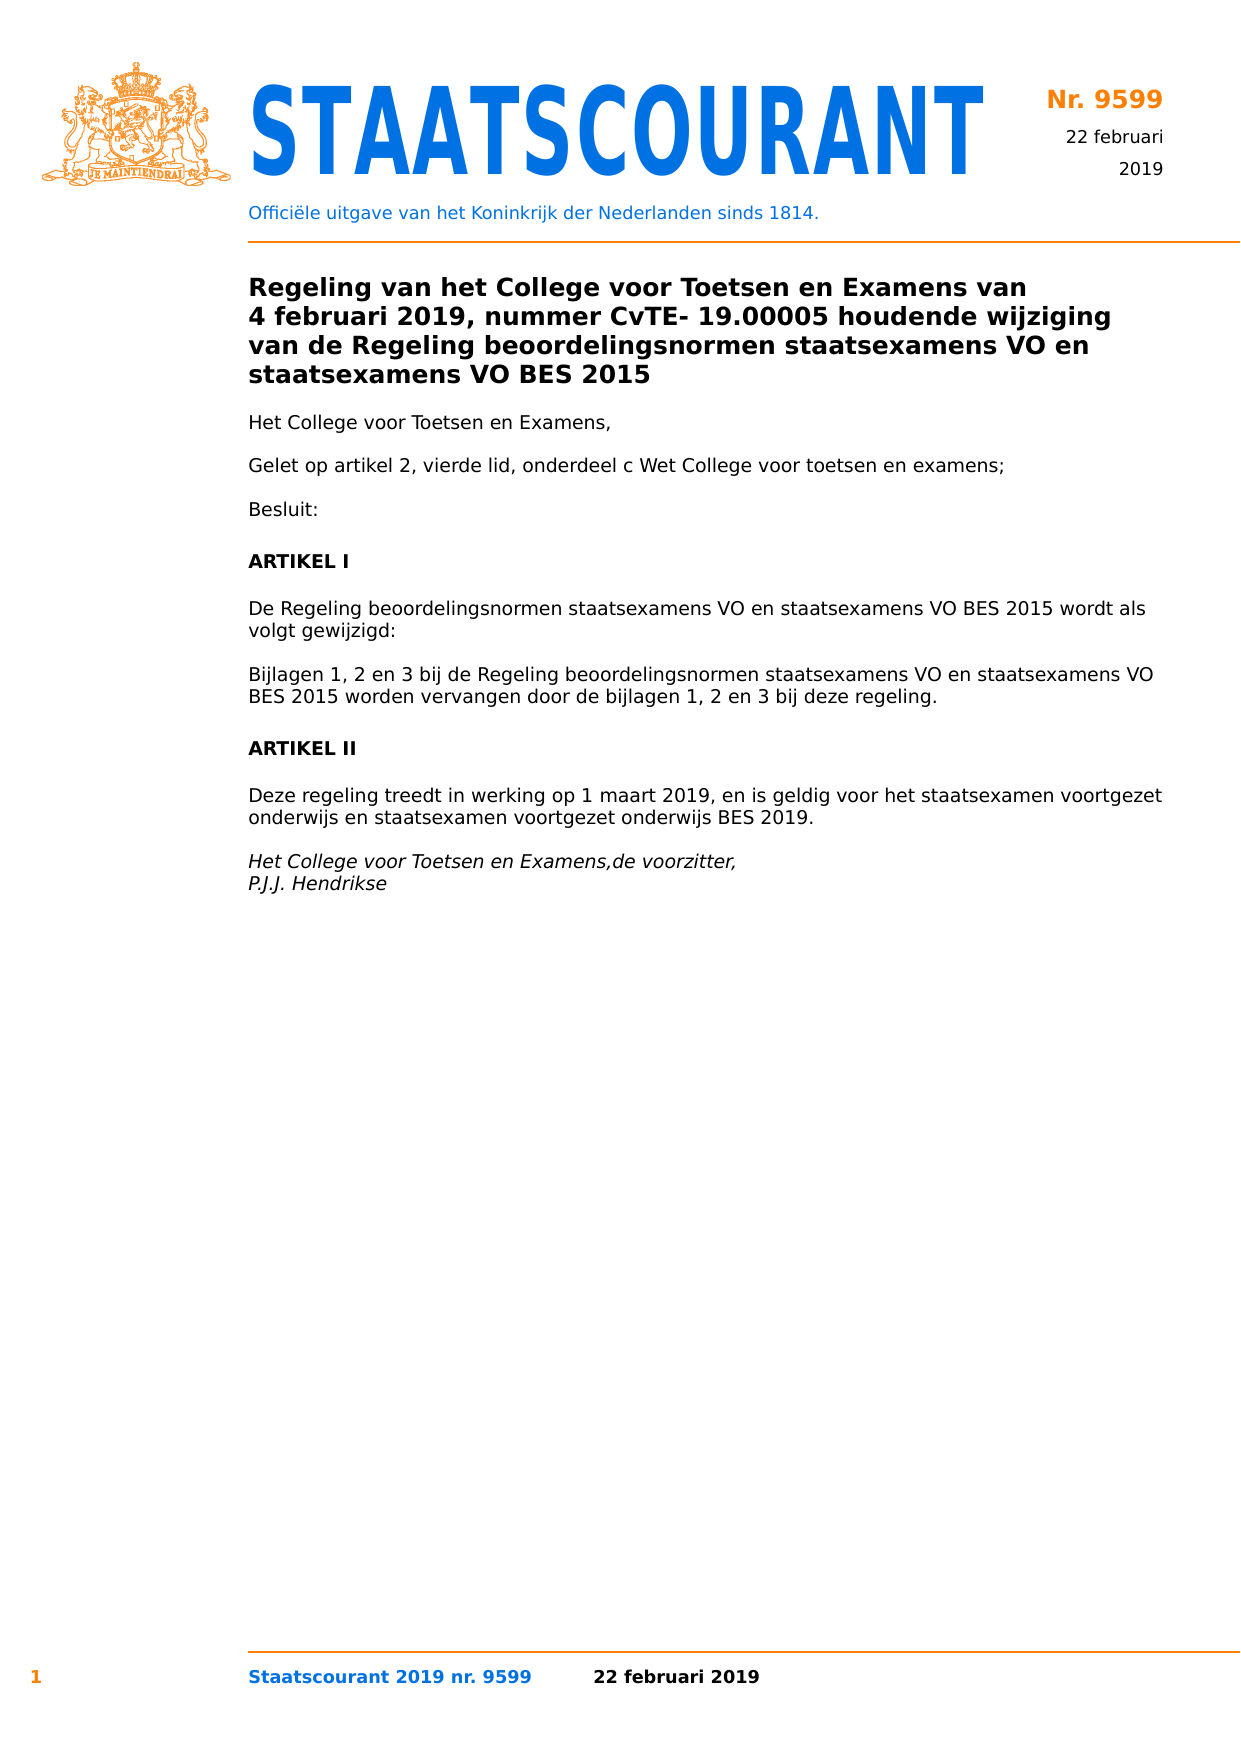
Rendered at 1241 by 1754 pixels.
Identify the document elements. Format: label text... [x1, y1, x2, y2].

subtitle ARTIKEL II [248, 738, 1163, 760]
table_header Nr. 9599 [998, 62, 1240, 121]
table_header STAATSCOURANT [248, 62, 998, 203]
subtitle Regeling van het College voor Toetsen en Examens van 4 februari 2019, nummer CvTE- 19.00005 houdende wijziging van de Regeling beoordelingsnormen staatsexamens VO en staatsexamens VO BES 2015 [248, 273, 1163, 390]
table_cell 22 februari [998, 121, 1240, 153]
text De Regeling beoordelingsnormen staatsexamens VO en staatsexamens VO BES 2015 wordt als volgt gewijzigd: [248, 598, 1163, 642]
table_cell 2019 [998, 153, 1240, 203]
text Besluit: [248, 499, 1163, 521]
text Deze regeling treedt in werking op 1 maart 2019, en is geldig voor het staatsexamen voortgezet onderwijs en staatsexamen voortgezet onderwijs BES 2019. [248, 785, 1163, 829]
table_header [25, 62, 248, 241]
text Bijlagen 1, 2 en 3 bij de Regeling beoordelingsnormen staatsexamens VO en staatsexamens VO BES 2015 worden vervangen door de bijlagen 1, 2 en 3 bij deze regeling. [248, 664, 1163, 708]
subtitle ARTIKEL I [248, 551, 1163, 573]
table_cell Officiële uitgave van het Koninkrijk der Nederlanden sinds 1814. [248, 203, 1240, 241]
text Gelet op artikel 2, vierde lid, onderdeel c Wet College voor toetsen en examens; [248, 455, 1163, 477]
text Het College voor Toetsen en Examens, [248, 412, 1163, 433]
picture [41, 62, 231, 186]
text Het College voor Toetsen en Examens,de voorzitter, P.J.J. Hendrikse [248, 851, 1163, 895]
